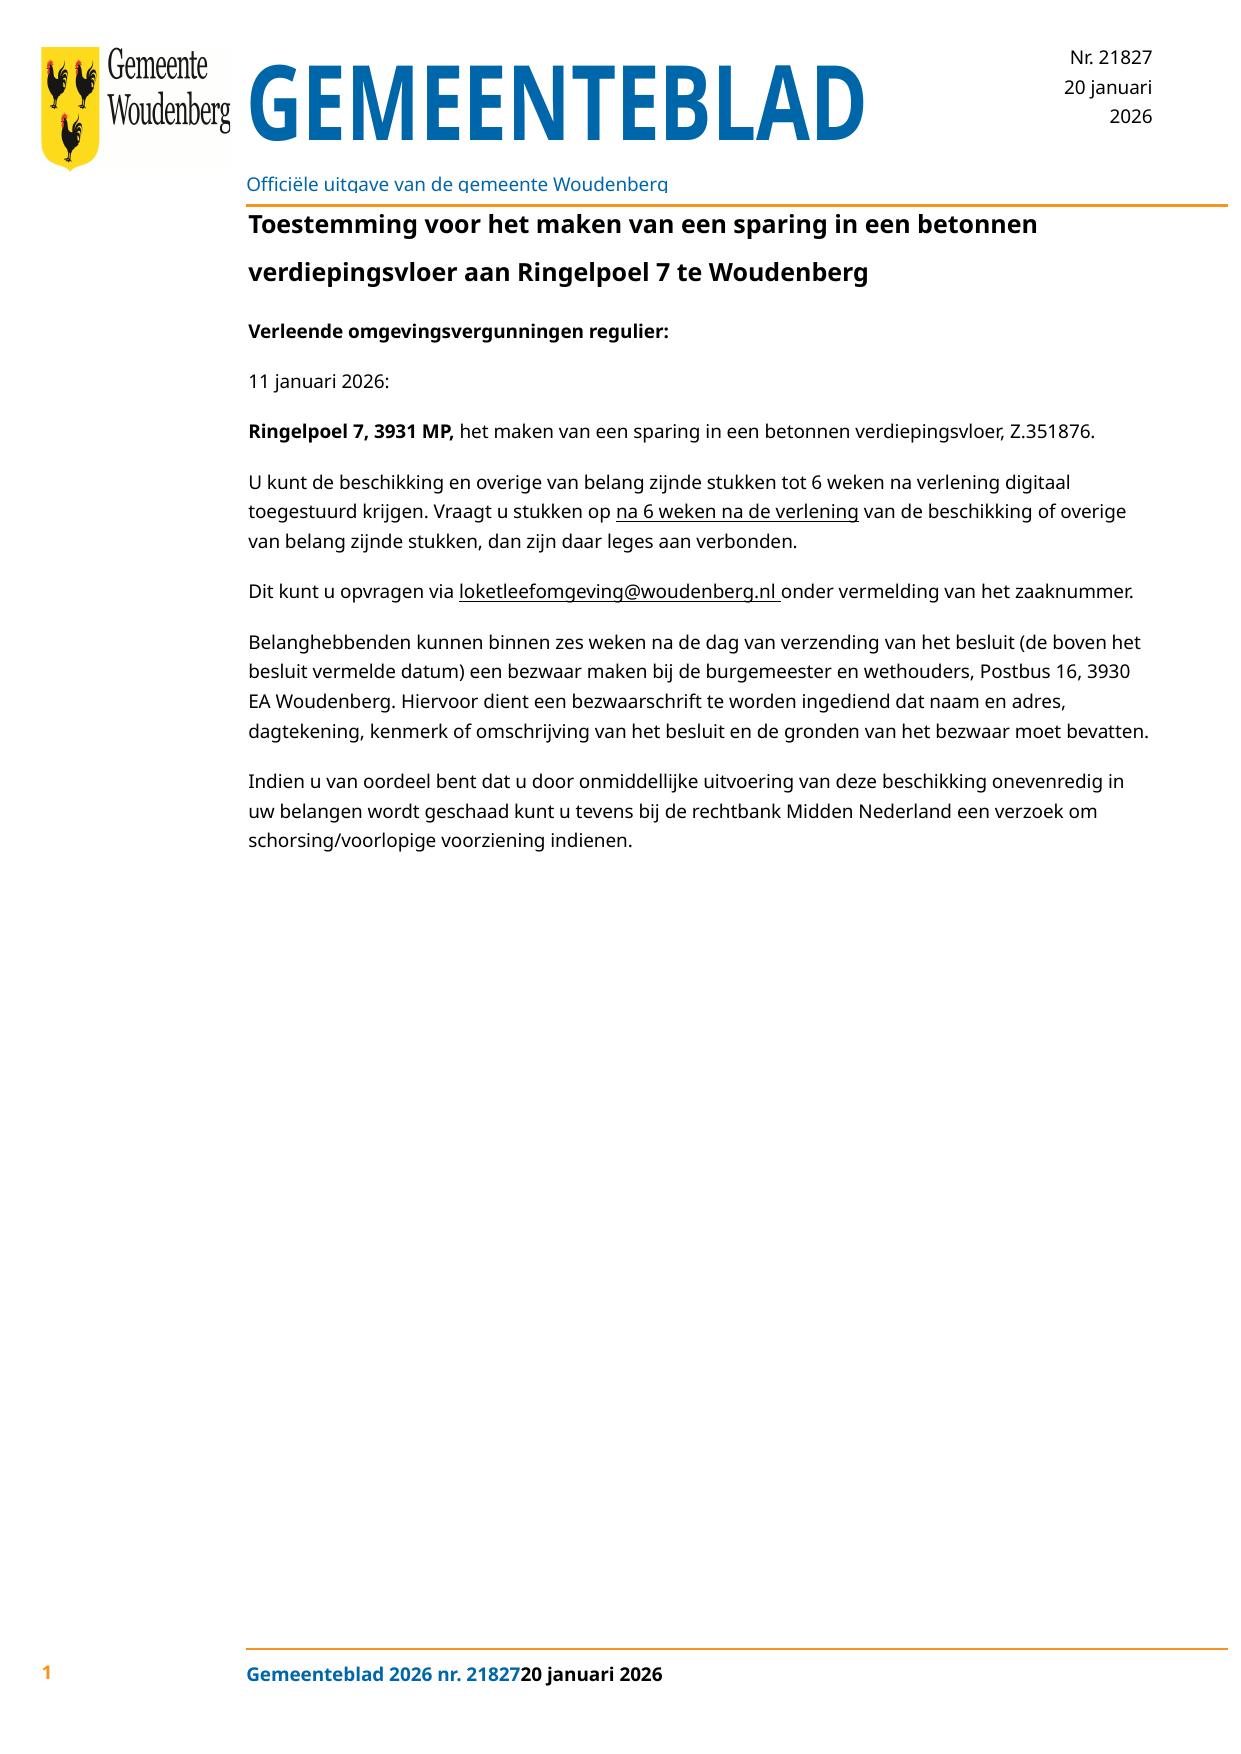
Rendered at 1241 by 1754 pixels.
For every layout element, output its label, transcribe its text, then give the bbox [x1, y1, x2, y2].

text U kunt de beschikking en overige van belang zijnde stukken tot 6 weken na verlening digitaal toegestuurd krijgen. Vraagt u stukken op na 6 weken na de verlening van de beschikking of overige van belang zijnde stukken, dan zijn daar leges aan verbonden. [248, 469, 1152, 554]
text 11 januari 2026: [248, 368, 1152, 394]
text Toestemming voor het maken van een sparing in een betonnen verdiepingsvloer aan Ringelpoel 7 te Woudenberg [248, 207, 1152, 288]
text Verleende omgevingsvergunningen regulier: [248, 318, 1152, 344]
text Ringelpoel 7, 3931 MP, het maken van een sparing in een betonnen verdiepingsvloer, Z.351876. [248, 419, 1152, 444]
picture [41, 47, 231, 172]
text Dit kunt u opvragen via loketleefomgeving@woudenberg.nl onder vermelding van het zaaknummer. [248, 579, 1152, 604]
text Indien u van oordeel bent dat u door onmiddellijke uitvoering van deze beschikking onevenredig in uw belangen wordt geschaad kunt u tevens bij de rechtbank Midden Nederland een verzoek om schorsing/voorlopige voorziening indienen. [248, 768, 1152, 853]
text Belanghebbenden kunnen binnen zes weken na de dag van verzending van het besluit (de boven het besluit vermelde datum) een bezwaar maken bij de burgemeester en wethouders, Postbus 16, 3930 EA Woudenberg. Hiervoor dient een bezwaarschrift te worden ingediend dat naam en adres, dagtekening, kenmerk of omschrijving van het besluit en de gronden van het bezwaar moet bevatten. [248, 629, 1152, 744]
